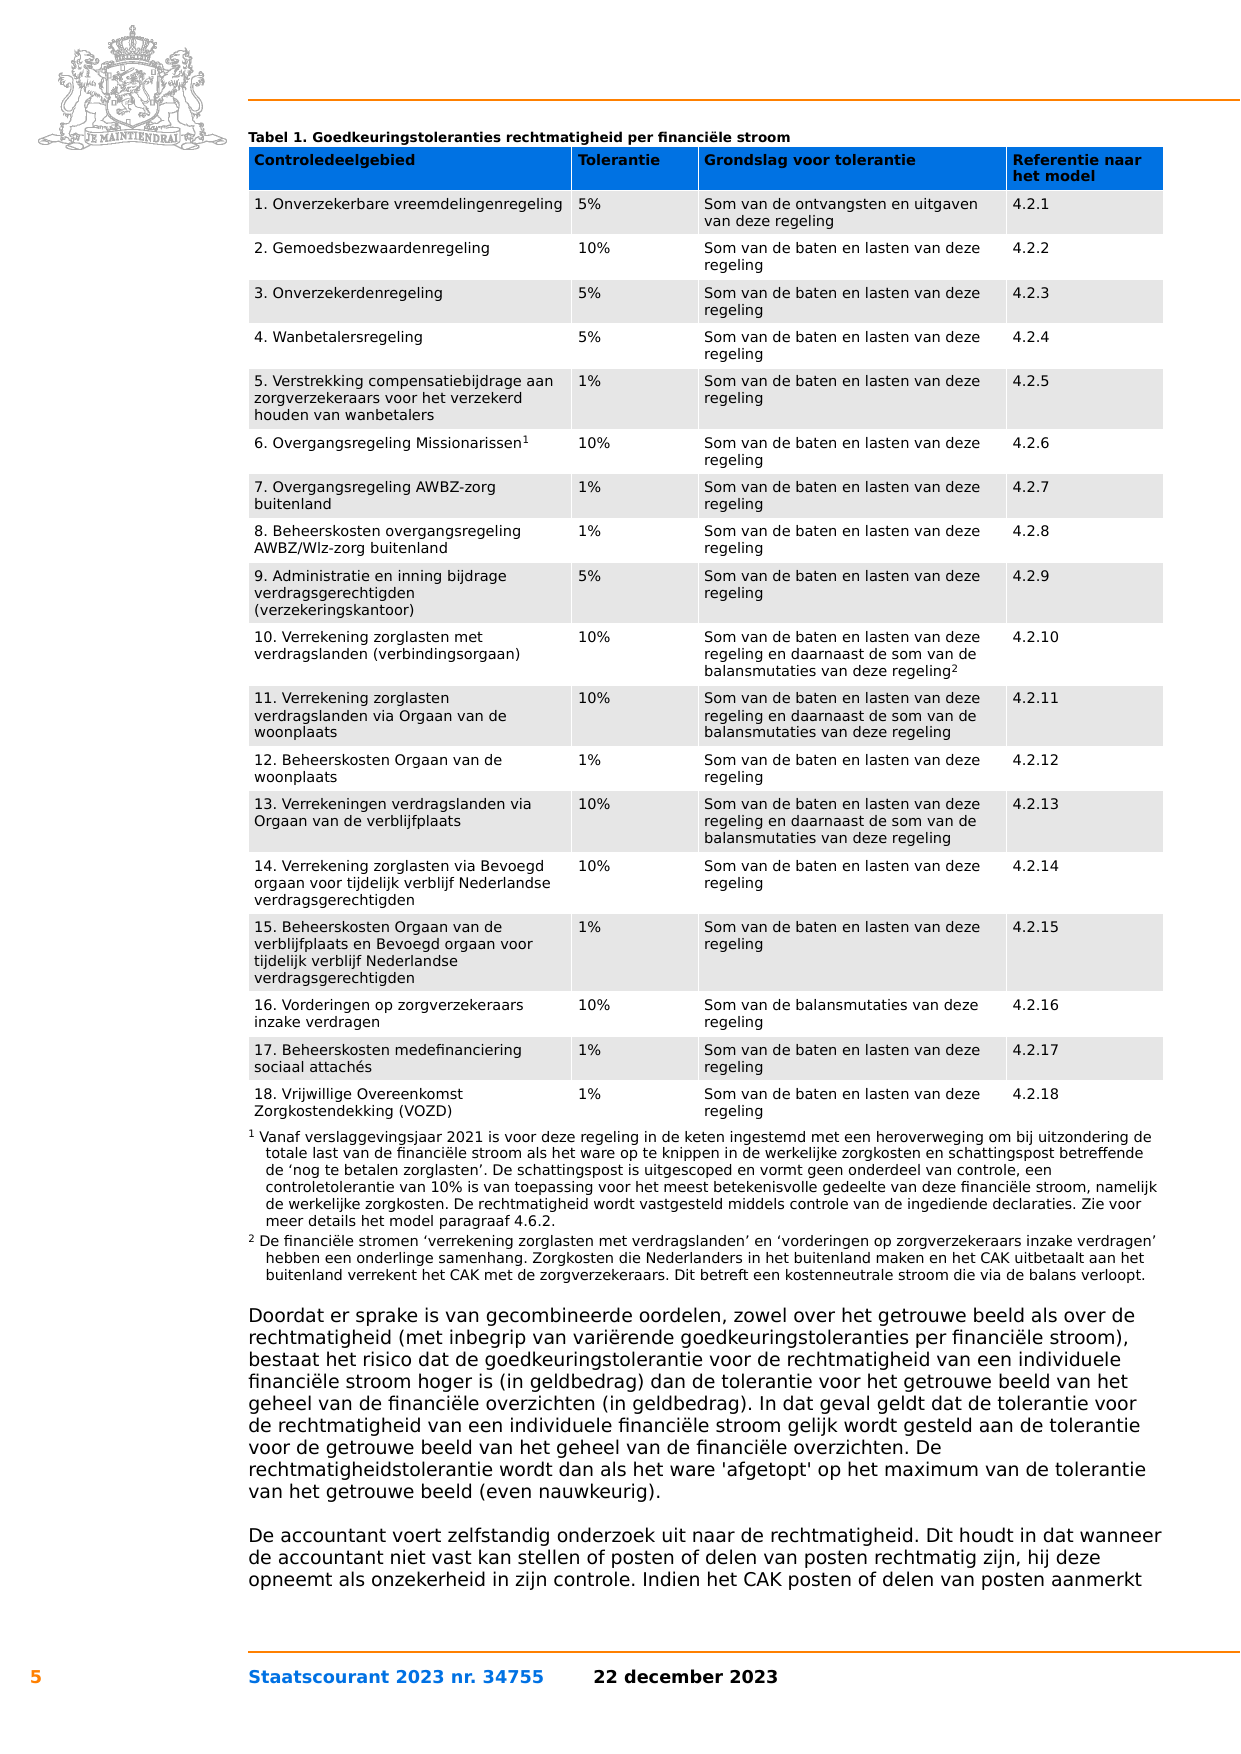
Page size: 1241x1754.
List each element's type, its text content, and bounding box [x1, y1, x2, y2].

table_cell Som van de baten en lasten van deze regeling [699, 474, 1006, 518]
table_cell Som van de baten en lasten van deze regeling [699, 324, 1006, 367]
text Doordat er sprake is van gecombineerde oordelen, zowel over het getrouwe beeld als over de rechtmatigheid (met inbegrip van variërende goedkeuringstoleranties per financiële stroom), bestaat het risico dat de goedkeuringstolerantie voor de rechtmatigheid van een individuele financiële stroom hoger is (in geldbedrag) dan de tolerantie voor het getrouwe beeld van het geheel van de financiële overzichten (in geldbedrag). In dat geval geldt dat de tolerantie voor de rechtmatigheid van een individuele financiële stroom gelijk wordt gesteld aan de tolerantie voor de getrouwe beeld van het geheel van de financiële overzichten. De rechtmatigheidstolerantie wordt dan als het ware 'afgetopt' op het maximum van de tolerantie van het getrouwe beeld (even nauwkeurig). [248, 1305, 1163, 1503]
table_cell 15. Beheerskosten Orgaan van de verblijfplaats en Bevoegd orgaan voor tijdelijk verblijf Nederlandse verdragsgerechtigden [249, 914, 571, 991]
table_cell Som van de baten en lasten van deze regeling [699, 563, 1006, 623]
table_cell 1 Vanaf verslaggevingsjaar 2021 is voor deze regeling in de keten ingestemd met een heroverweging om bij uitzondering de totale last van de financiële stroom als het ware op te knippen in de werkelijke zorgkosten en schattingspost betreffende de ‘nog te betalen zorglasten’. De schattingspost is uitgescoped en vormt geen onderdeel van controle, een controletolerantie van 10% is van toepassing voor het meest betekenisvolle gedeelte van deze financiële stroom, namelijk de werkelijke zorgkosten. De rechtmatigheid wordt vastgesteld middels controle van de ingediende declaraties. Zie voor meer details het model paragraaf 4.6.2. 2 De financiële stromen ‘verrekening zorglasten met verdragslanden’ en ‘vorderingen op zorgverzekeraars inzake verdragen’ hebben een onderlinge samenhang. Zorgkosten die Nederlanders in het buitenland maken en het CAK uitbetaalt aan het buitenland verrekent het CAK met de zorgverzekeraars. Dit betreft een kostenneutrale stroom die via de balans verloopt. [248, 1126, 1163, 1283]
text De accountant voert zelfstandig onderzoek uit naar de rechtmatigheid. Dit houdt in dat wanneer de accountant niet vast kan stellen of posten of delen van posten rechtmatig zijn, hij deze opneemt als onzekerheid in zijn controle. Indien het CAK posten of delen van posten aanmerkt [248, 1525, 1163, 1591]
table_cell Som van de ontvangsten en uitgaven van deze regeling [699, 191, 1006, 234]
table_cell 1% [572, 369, 698, 429]
table_cell 4.2.5 [1007, 369, 1163, 429]
table_cell 4.2.9 [1007, 563, 1163, 623]
table_cell 1% [572, 474, 698, 518]
table_cell 5% [572, 563, 698, 623]
table_cell 10% [572, 853, 698, 913]
table_cell 8. Beheerskosten overgangsregeling AWBZ/Wlz-zorg buitenland [249, 519, 571, 562]
table_cell Controledeelgebied [249, 147, 571, 190]
table_cell 4.2.1 [1007, 191, 1163, 234]
table_cell 17. Beheerskosten medefinanciering sociaal attachés [249, 1037, 571, 1080]
table_cell 5. Verstrekking compensatiebijdrage aan zorgverzekeraars voor het verzekerd houden van wanbetalers [249, 369, 571, 429]
table_cell 3. Onverzekerdenregeling [249, 280, 571, 323]
table_cell Tolerantie [572, 147, 698, 190]
table_cell 4.2.11 [1007, 686, 1163, 746]
table_cell Som van de baten en lasten van deze regeling [699, 1037, 1006, 1080]
table_cell 1. Onverzekerbare vreemdelingenregeling [249, 191, 571, 234]
table_cell 13. Verrekeningen verdragslanden via Orgaan van de verblijfplaats [249, 791, 571, 852]
table_cell Som van de baten en lasten van deze regeling [699, 1081, 1006, 1124]
table_cell 10% [572, 686, 698, 746]
table_cell 4.2.2 [1007, 235, 1163, 279]
table_cell 1% [572, 747, 698, 790]
table_cell 4.2.18 [1007, 1081, 1163, 1124]
table_cell 1% [572, 1037, 698, 1080]
table_cell 4.2.7 [1007, 474, 1163, 518]
table_cell Som van de baten en lasten van deze regeling en daarnaast de som van de balansmutaties van deze regeling2 [699, 624, 1006, 685]
table_cell 4.2.10 [1007, 624, 1163, 685]
table_cell 4.2.3 [1007, 280, 1163, 323]
table_cell 16. Vorderingen op zorgverzekeraars inzake verdragen [249, 993, 571, 1036]
table_cell 6. Overgangsregeling Missionarissen1 [249, 430, 571, 473]
table_cell 10% [572, 624, 698, 685]
table_cell 9. Administratie en inning bijdrage verdragsgerechtigden (verzekeringskantoor) [249, 563, 571, 623]
table_cell Referentie naar het model [1007, 147, 1163, 190]
picture [38, 25, 227, 150]
table_cell Som van de baten en lasten van deze regeling [699, 235, 1006, 279]
table_cell 10% [572, 993, 698, 1036]
table_cell 4.2.8 [1007, 519, 1163, 562]
table_cell 10% [572, 235, 698, 279]
table_cell Som van de baten en lasten van deze regeling [699, 519, 1006, 562]
table_cell 4.2.16 [1007, 993, 1163, 1036]
table_cell Som van de baten en lasten van deze regeling [699, 280, 1006, 323]
table_cell Som van de baten en lasten van deze regeling en daarnaast de som van de balansmutaties van deze regeling [699, 686, 1006, 746]
table_cell Som van de baten en lasten van deze regeling en daarnaast de som van de balansmutaties van deze regeling [699, 791, 1006, 852]
table_cell 2. Gemoedsbezwaardenregeling [249, 235, 571, 279]
table_cell Som van de baten en lasten van deze regeling [699, 747, 1006, 790]
table_cell 5% [572, 280, 698, 323]
table_cell 4.2.17 [1007, 1037, 1163, 1080]
table_cell Som van de baten en lasten van deze regeling [699, 853, 1006, 913]
table_cell Som van de balansmutaties van deze regeling [699, 993, 1006, 1036]
table_cell Som van de baten en lasten van deze regeling [699, 430, 1006, 473]
table_cell Grondslag voor tolerantie [699, 147, 1006, 190]
table_cell 5% [572, 324, 698, 367]
table_cell 7. Overgangsregeling AWBZ-zorg buitenland [249, 474, 571, 518]
table_cell 4.2.13 [1007, 791, 1163, 852]
table_cell 12. Beheerskosten Orgaan van de woonplaats [249, 747, 571, 790]
table_cell Som van de baten en lasten van deze regeling [699, 369, 1006, 429]
table_cell 4.2.4 [1007, 324, 1163, 367]
table_cell 1% [572, 914, 698, 991]
table_cell 4.2.12 [1007, 747, 1163, 790]
table_cell 18. Vrijwillige Overeenkomst Zorgkostendekking (VOZD) [249, 1081, 571, 1124]
table_cell 5% [572, 191, 698, 234]
table_cell 4. Wanbetalersregeling [249, 324, 571, 367]
table_cell 4.2.6 [1007, 430, 1163, 473]
table_cell 1% [572, 519, 698, 562]
table_cell 1% [572, 1081, 698, 1124]
table_cell 10% [572, 791, 698, 852]
table_cell 4.2.15 [1007, 914, 1163, 991]
table_cell Som van de baten en lasten van deze regeling [699, 914, 1006, 991]
table_cell 14. Verrekening zorglasten via Bevoegd orgaan voor tijdelijk verblijf Nederlandse verdragsgerechtigden [249, 853, 571, 913]
table_header Tabel 1. Goedkeuringstoleranties rechtmatigheid per financiële stroom [248, 130, 1163, 146]
table_cell 11. Verrekening zorglasten verdragslanden via Orgaan van de woonplaats [249, 686, 571, 746]
table_cell 10. Verrekening zorglasten met verdragslanden (verbindingsorgaan) [249, 624, 571, 685]
table_cell 10% [572, 430, 698, 473]
table_cell 4.2.14 [1007, 853, 1163, 913]
